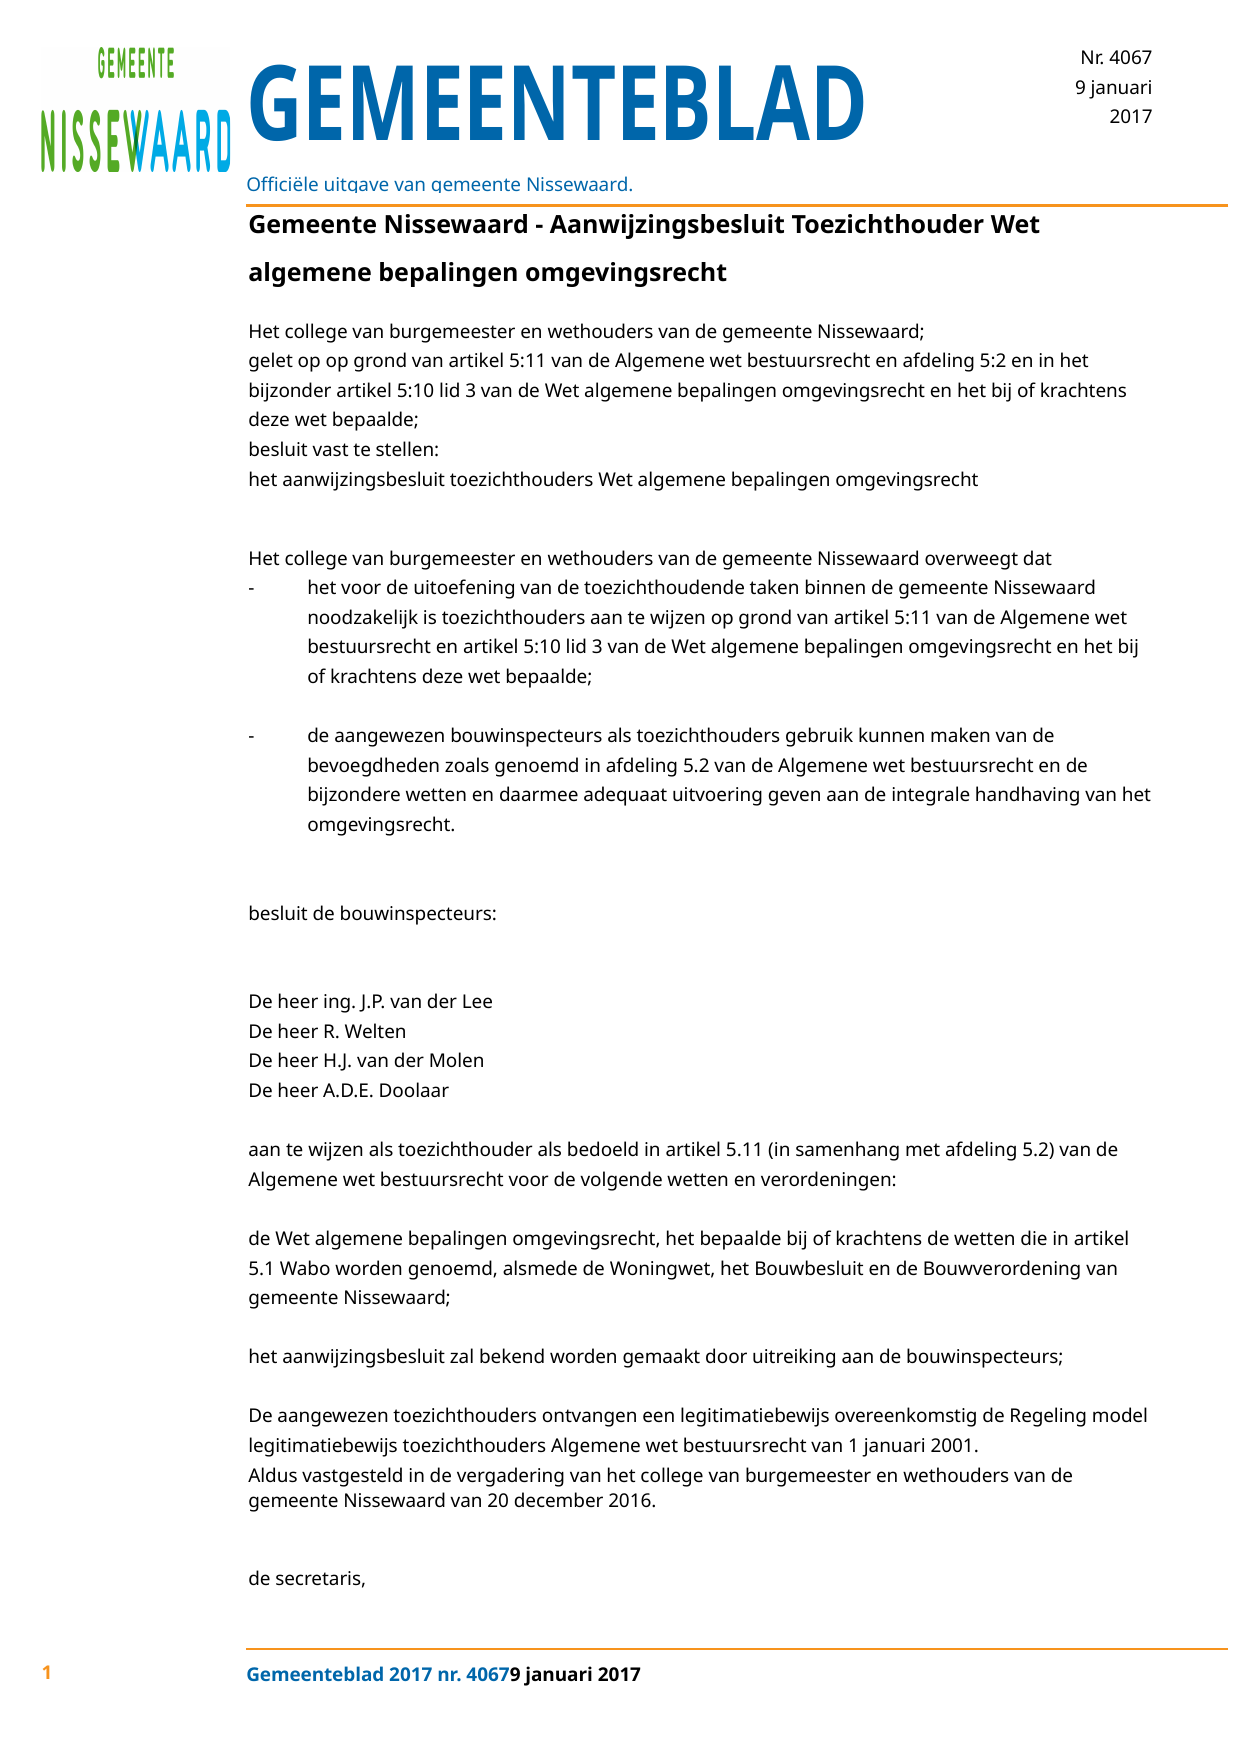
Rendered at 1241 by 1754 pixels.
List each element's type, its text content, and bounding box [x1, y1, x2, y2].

text het aanwijzingsbesluit zal bekend worden gemaakt door uitreiking aan de bouwinspecteurs; [248, 1343, 1152, 1369]
text de Wet algemene bepalingen omgevingsrecht, het bepaalde bij of krachtens de wetten die in artikel 5.1 Wabo worden genoemd, alsmede de Woningwet, het Bouwbesluit en de Bouwverordening van gemeente Nissewaard; [248, 1225, 1152, 1310]
text besluit vast te stellen: [248, 436, 1152, 462]
picture [222, 122, 227, 160]
text De heer A.D.E. Doolaar [248, 1077, 1152, 1103]
list het voor de uitoefening van de toezichthoudende taken binnen de gemeente Nissewaard noodzakelijk is toezichthouders aan te wijzen op grond van artikel 5:11 van de Algemene wet bestuursrecht en artikel 5:10 lid 3 van de Wet algemene bepalingen omgevingsrecht en het bij of krachtens deze wet bepaalde; [248, 574, 1152, 689]
list de aangewezen bouwinspecteurs als toezichthouders gebruik kunnen maken van de bevoegdheden zoals genoemd in afdeling 5.2 van de Algemene wet bestuursrecht en de bijzondere wetten en daarmee adequaat uitvoering geven aan de integrale handhaving van het omgevingsrecht. [248, 722, 1152, 837]
picture [154, 157, 165, 172]
text Aldus vastgesteld in de vergadering van het college van burgemeester en wethouders van de gemeente Nissewaard van 20 december 2016. [248, 1462, 1152, 1513]
picture [176, 157, 187, 172]
text Gemeente Nissewaard - Aanwijzingsbesluit Toezichthouder Wet algemene bepalingen omgevingsrecht [248, 207, 1152, 288]
picture [201, 122, 206, 138]
text besluit de bouwinspecteurs: [248, 900, 1152, 925]
text gelet op op grond van artikel 5:11 van de Algemene wet bestuursrecht en afdeling 5:2 en in het bijzonder artikel 5:10 lid 3 van de Wet algemene bepalingen omgevingsrecht en het bij of krachtens deze wet bepaalde; [248, 347, 1152, 432]
text het aanwijzingsbesluit toezichthouders Wet algemene bepalingen omgevingsrecht [248, 466, 1152, 492]
text De heer R. Welten [248, 1018, 1152, 1044]
text De heer ing. J.P. van der Lee [248, 988, 1152, 1014]
text De aangewezen toezichthouders ontvangen een legitimatiebewijs overeenkomstig de Regeling model legitimatiebewijs toezichthouders Algemene wet bestuursrecht van 1 januari 2001. [248, 1403, 1152, 1458]
text aan te wijzen als toezichthouder als bedoeld in artikel 5.11 (in samenhang met afdeling 5.2) van de Algemene wet bestuursrecht voor de volgende wetten en verordeningen: [248, 1136, 1152, 1192]
text Het college van burgemeester en wethouders van de gemeente Nissewaard overweegt dat [248, 545, 1152, 570]
text De heer H.J. van der Molen [248, 1048, 1152, 1073]
text de secretaris, [248, 1565, 1152, 1590]
picture [200, 151, 206, 172]
text Het college van burgemeester en wethouders van de gemeente Nissewaard; [248, 318, 1152, 344]
picture [41, 47, 231, 172]
